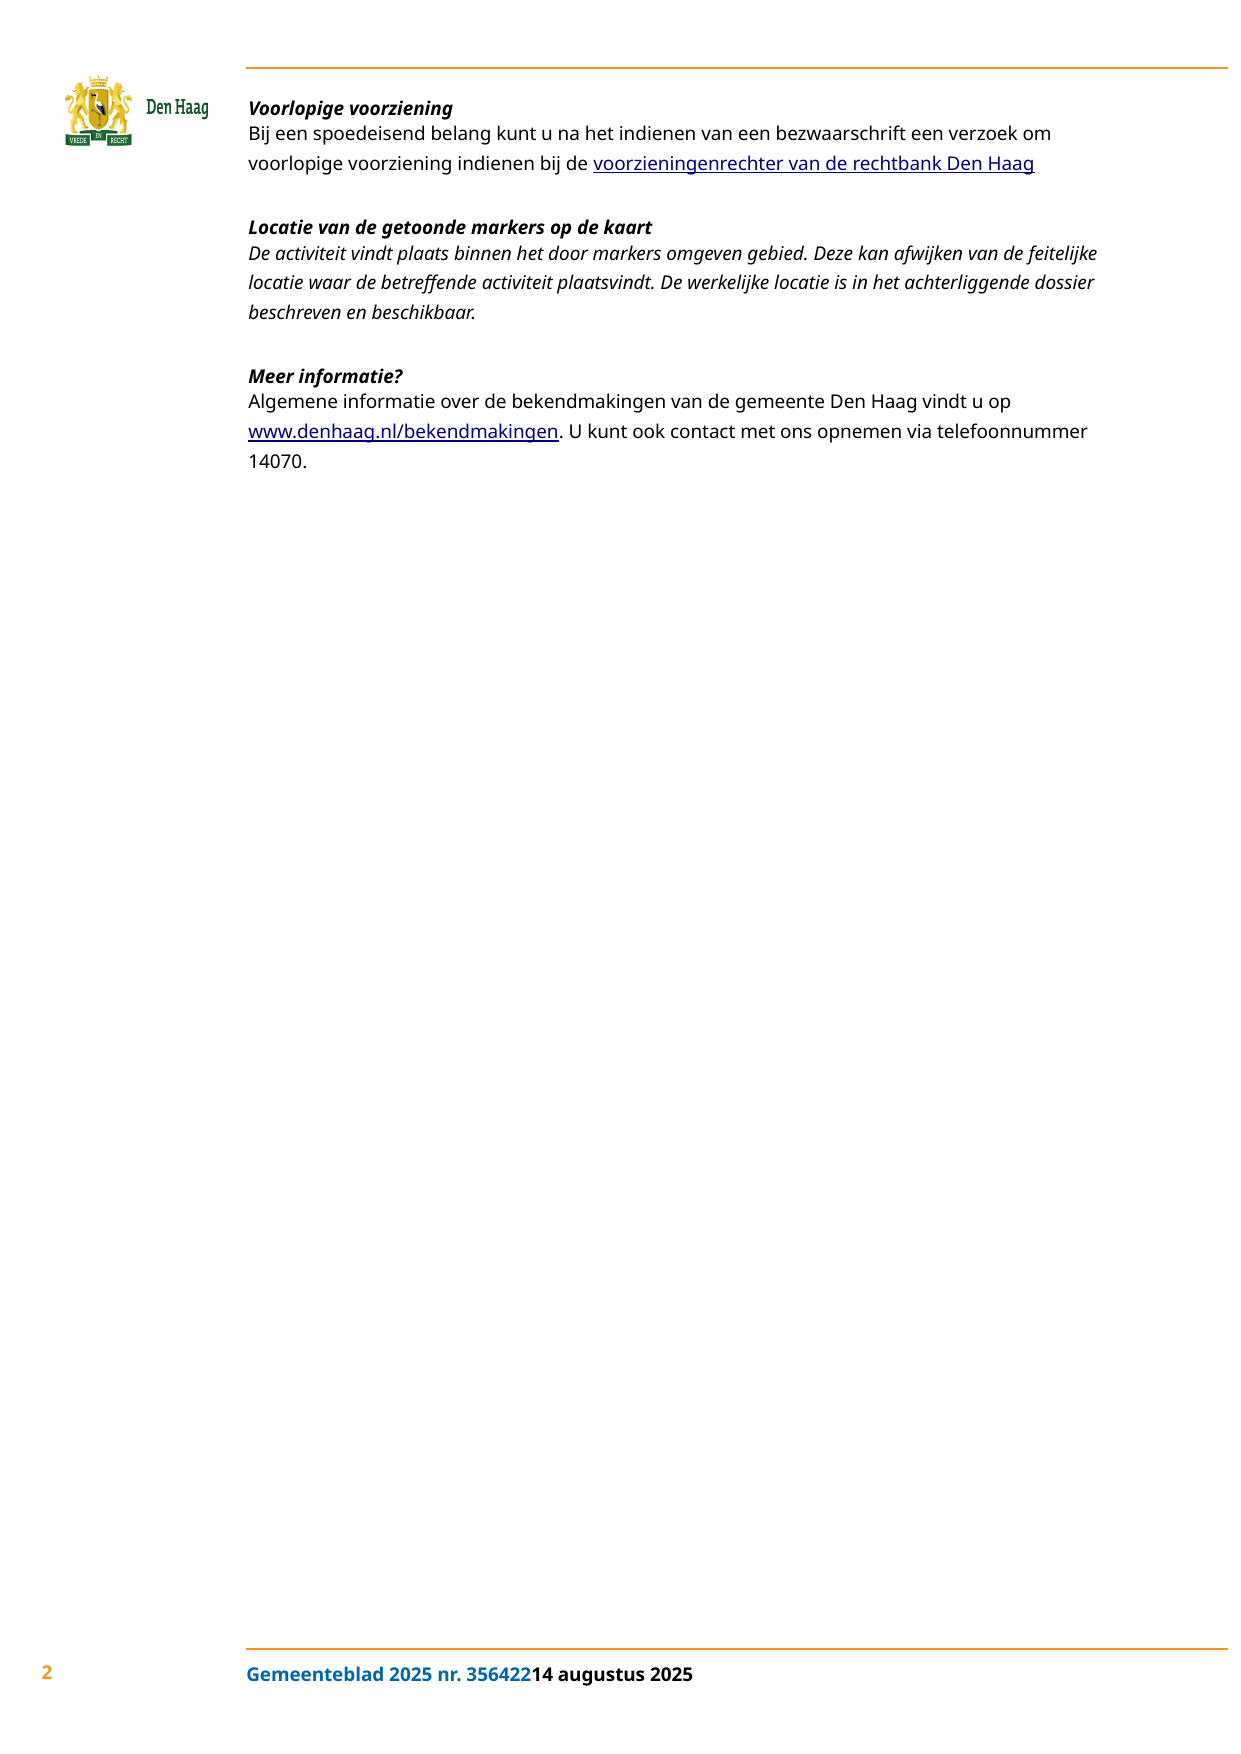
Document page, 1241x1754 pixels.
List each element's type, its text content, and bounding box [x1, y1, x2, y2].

text Meer informatie? [248, 363, 1152, 389]
text Locatie van de getoonde markers op de kaart [248, 214, 1152, 240]
picture [41, 47, 231, 172]
text Algemene informatie over de bekendmakingen van de gemeente Den Haag vindt u op www.denhaag.nl/bekendmakingen. U kunt ook contact met ons opnemen via telefoonnummer 14070. [248, 389, 1152, 473]
text De activiteit vindt plaats binnen het door markers omgeven gebied. Deze kan afwijken van de feitelijke locatie waar de betreffende activiteit plaatsvindt. De werkelijke locatie is in het achterliggende dossier beschreven en beschikbaar. [248, 240, 1152, 325]
text Voorlopige voorziening [248, 95, 1152, 121]
text Bij een spoedeisend belang kunt u na het indienen van een bezwaarschrift een verzoek om voorlopige voorziening indienen bij de voorzieningenrechter van de rechtbank Den Haag [248, 121, 1152, 176]
